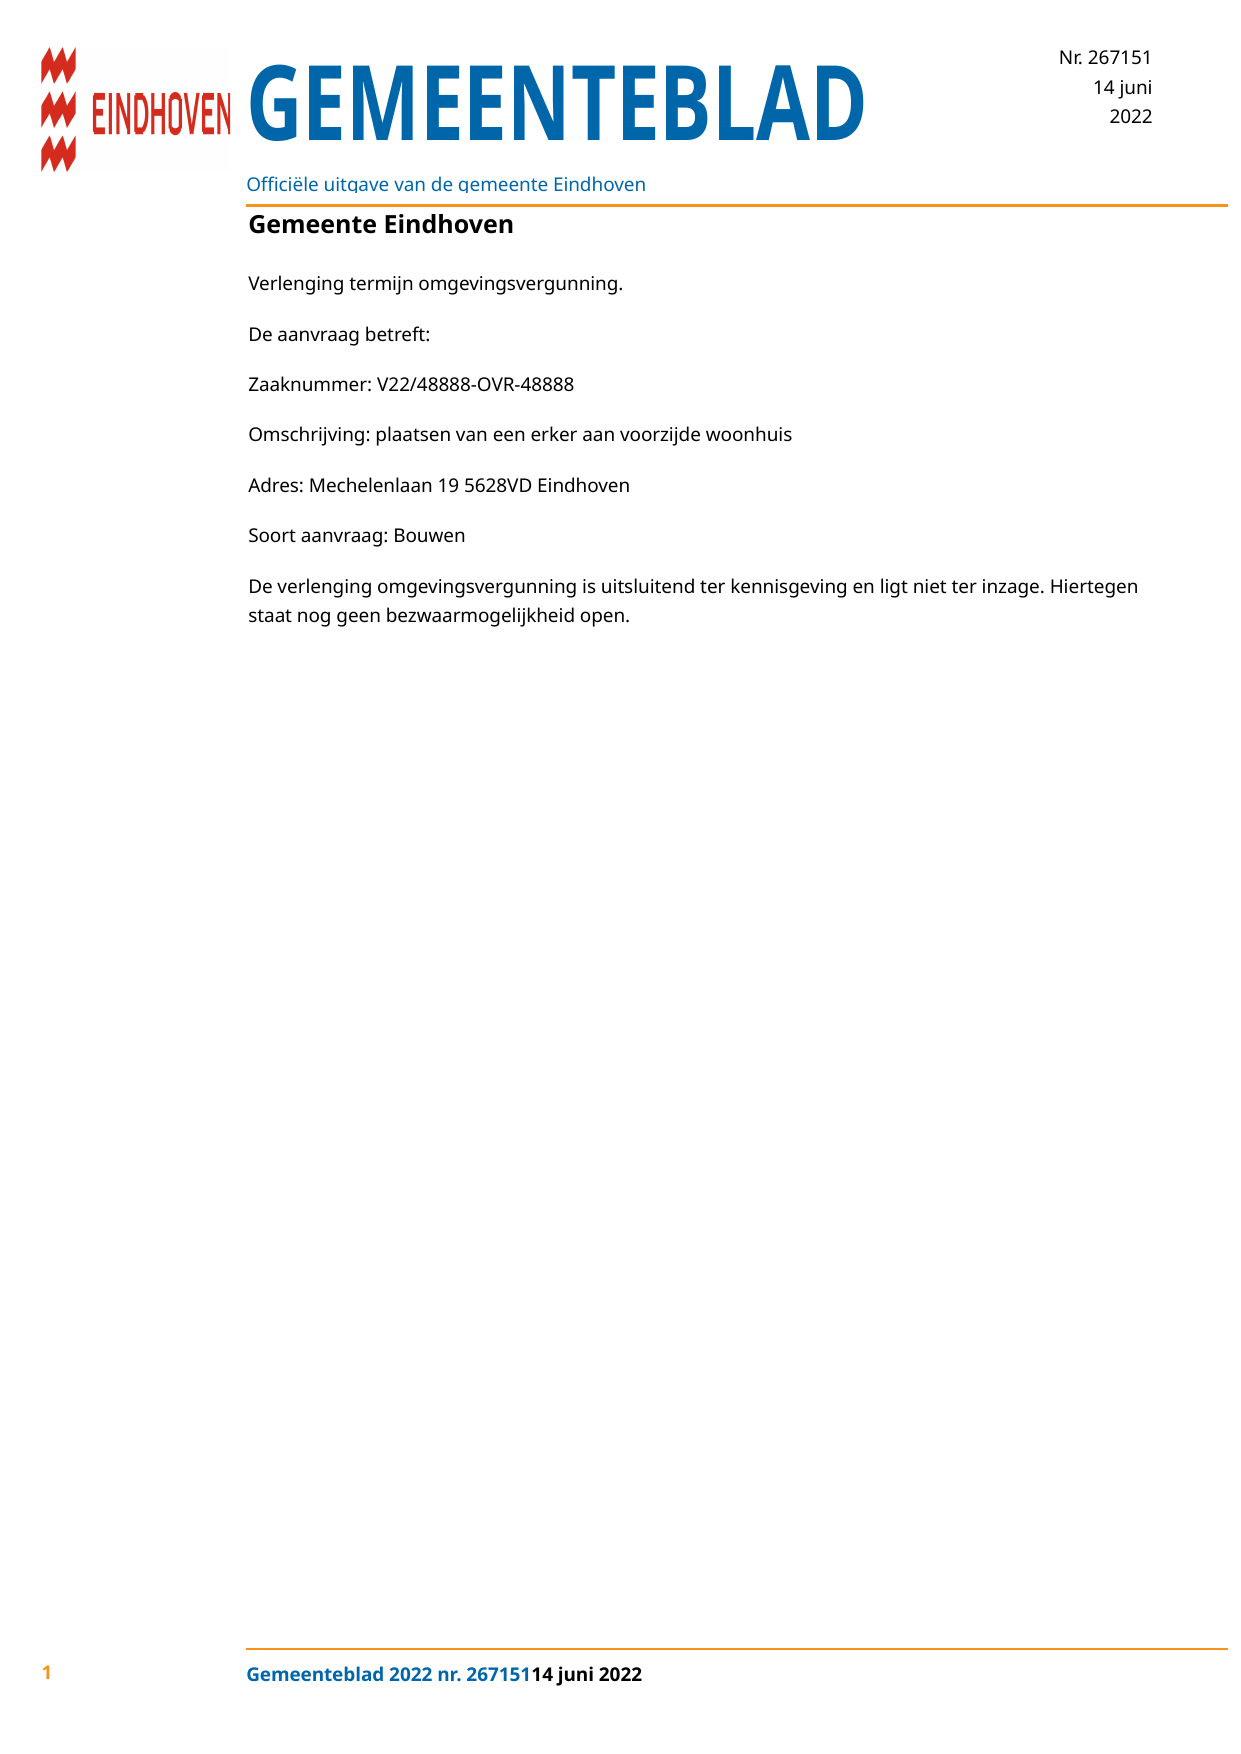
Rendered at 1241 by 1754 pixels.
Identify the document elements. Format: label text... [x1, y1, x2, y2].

text Omschrijving: plaatsen van een erker aan voorzijde woonhuis [248, 422, 1152, 447]
text Verlenging termijn omgevingsvergunning. [248, 270, 1152, 296]
picture [41, 47, 231, 172]
text Gemeente Eindhoven [248, 207, 1152, 241]
text Soort aanvraag: Bouwen [248, 522, 1152, 548]
text Adres: Mechelenlaan 19 5628VD Eindhoven [248, 472, 1152, 498]
text De verlenging omgevingsvergunning is uitsluitend ter kennisgeving en ligt niet ter inzage. Hiertegen staat nog geen bezwaarmogelijkheid open. [248, 573, 1152, 628]
text De aanvraag betreft: [248, 321, 1152, 346]
text Zaaknummer: V22/48888-OVR-48888 [248, 371, 1152, 397]
